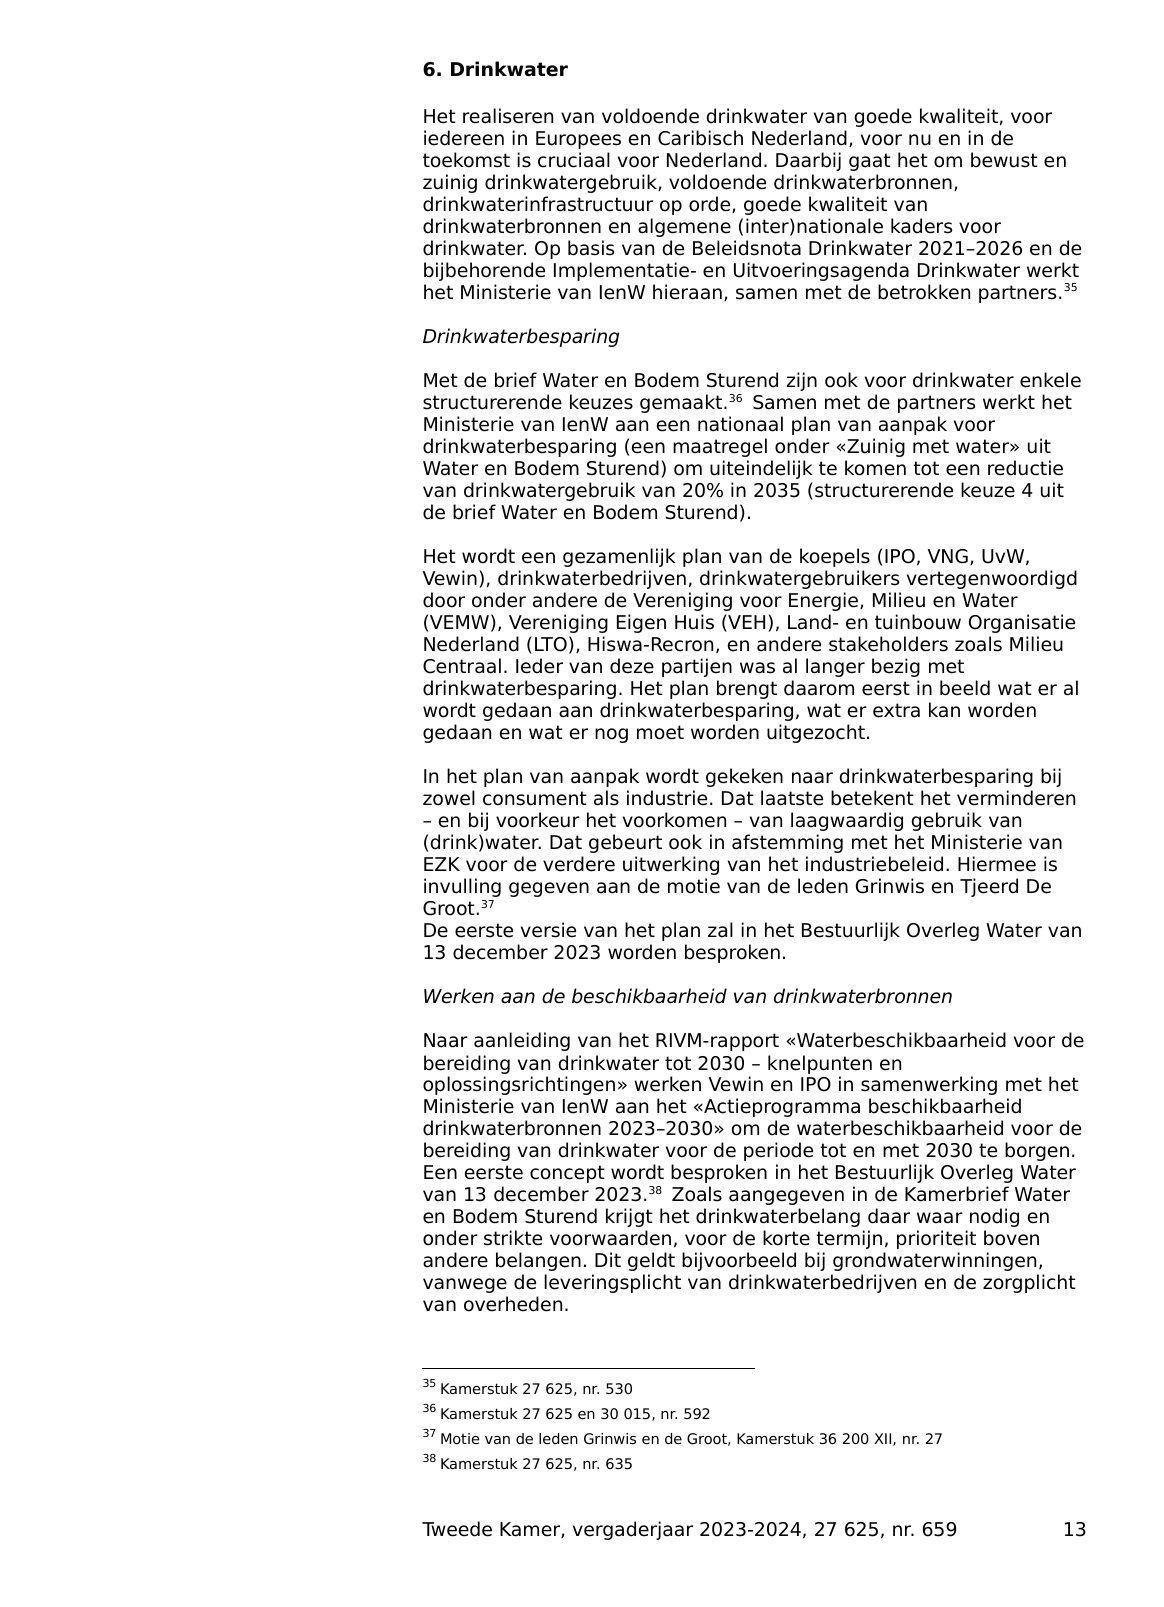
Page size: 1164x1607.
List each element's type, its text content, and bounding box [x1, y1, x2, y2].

text Het realiseren van voldoende drinkwater van goede kwaliteit, voor iedereen in Europees en Caribisch Nederland, voor nu en in de toekomst is cruciaal voor Nederland. Daarbij gaat het om bewust en zuinig drinkwatergebruik, voldoende drinkwaterbronnen, drinkwaterinfrastructuur op orde, goede kwaliteit van drinkwaterbronnen en algemene (inter)nationale kaders voor drinkwater. Op basis van de Beleidsnota Drinkwater 2021–2026 en de bijbehorende Implementatie- en Uitvoeringsagenda Drinkwater werkt het Ministerie van IenW hieraan, samen met de betrokken partners. [422, 106, 1087, 304]
text Naar aanleiding van het RIVM-rapport «Waterbeschikbaarheid voor de bereiding van drinkwater tot 2030 – knelpunten en oplossingsrichtingen» werken Vewin en IPO in samenwerking met het Ministerie van IenW aan het «Actieprogramma beschikbaarheid drinkwaterbronnen 2023–2030» om de waterbeschikbaarheid voor de bereiding van drinkwater voor de periode tot en met 2030 te borgen. Een eerste concept wordt besproken in het Bestuurlijk Overleg Water van 13 december 2023. Zoals aangegeven in de Kamerbrief Water en Bodem Sturend krijgt het drinkwaterbelang daar waar nodig en onder strikte voorwaarden, voor de korte termijn, prioriteit boven andere belangen. Dit geldt bijvoorbeeld bij grondwaterwinningen, vanwege de leveringsplicht van drinkwaterbedrijven en de zorgplicht van overheden. [422, 1030, 1087, 1316]
text Kamerstuk 27 625 en 30 015, nr. 592 [422, 1402, 1087, 1424]
subtitle Werken aan de beschikbaarheid van drinkwaterbronnen [422, 986, 1087, 1008]
text Het wordt een gezamenlijk plan van de koepels (IPO, VNG, UvW, Vewin), drinkwaterbedrijven, drinkwatergebruikers vertegenwoordigd door onder andere de Vereniging voor Energie, Milieu en Water (VEMW), Vereniging Eigen Huis (VEH), Land- en tuinbouw Organisatie Nederland (LTO), Hiswa-Recron, en andere stakeholders zoals Milieu Centraal. Ieder van deze partijen was al langer bezig met drinkwaterbesparing. Het plan brengt daarom eerst in beeld wat er al wordt gedaan aan drinkwaterbesparing, wat er extra kan worden gedaan en wat er nog moet worden uitgezocht. [422, 546, 1087, 744]
text Kamerstuk 27 625, nr. 530 [422, 1377, 1087, 1399]
text Met de brief Water en Bodem Sturend zijn ook voor drinkwater enkele structurerende keuzes gemaakt. Samen met de partners werkt het Ministerie van IenW aan een nationaal plan van aanpak voor drinkwaterbesparing (een maatregel onder «Zuinig met water» uit Water en Bodem Sturend) om uiteindelijk te komen tot een reductie van drinkwatergebruik van 20% in 2035 (structurerende keuze 4 uit de brief Water en Bodem Sturend). [422, 370, 1087, 524]
text In het plan van aanpak wordt gekeken naar drinkwaterbesparing bij zowel consument als industrie. Dat laatste betekent het verminderen – en bij voorkeur het voorkomen – van laagwaardig gebruik van (drink)water. Dat gebeurt ook in afstemming met het Ministerie van EZK voor de verdere uitwerking van het industriebeleid. Hiermee is invulling gegeven aan de motie van de leden Grinwis en Tjeerd De Groot. [422, 766, 1087, 920]
subtitle Drinkwaterbesparing [422, 326, 1087, 348]
subtitle 6. Drinkwater [422, 59, 1087, 81]
text De eerste versie van het plan zal in het Bestuurlijk Overleg Water van 13 december 2023 worden besproken. [422, 920, 1087, 964]
text Motie van de leden Grinwis en de Groot, Kamerstuk 36 200 XII, nr. 27 [422, 1427, 1087, 1449]
text Kamerstuk 27 625, nr. 635 [422, 1452, 1087, 1474]
